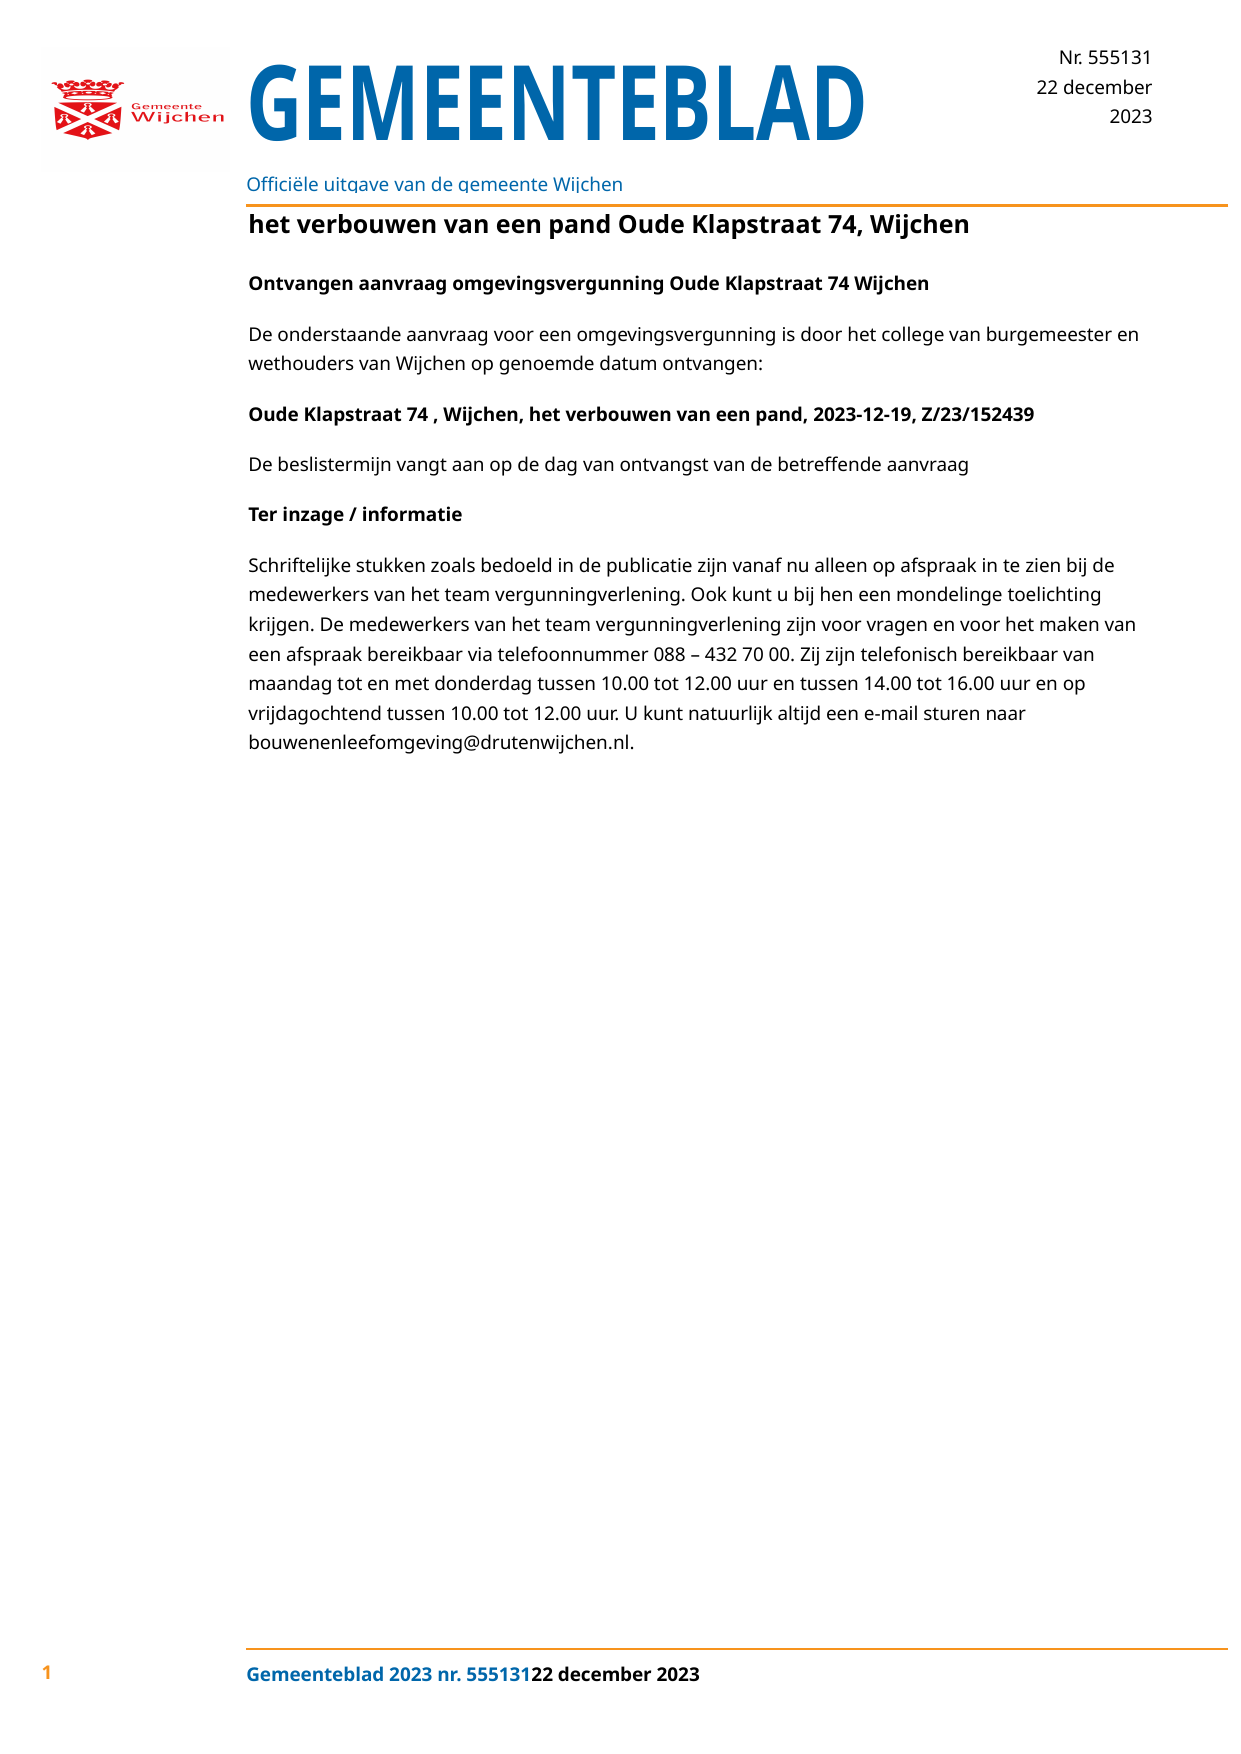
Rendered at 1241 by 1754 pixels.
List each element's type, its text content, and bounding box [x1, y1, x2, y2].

picture [41, 47, 231, 172]
text Oude Klapstraat 74 , Wijchen, het verbouwen van een pand, 2023-12-19, Z/23/152439 [248, 401, 1152, 426]
text Schriftelijke stukken zoals bedoeld in de publicatie zijn vanaf nu alleen op afspraak in te zien bij de medewerkers van het team vergunningverlening. Ook kunt u bij hen een mondelinge toelichting krijgen. De medewerkers van het team vergunningverlening zijn voor vragen en voor het maken van een afspraak bereikbaar via telefoonnummer 088 – 432 70 00. Zij zijn telefonisch bereikbaar van maandag tot en met donderdag tussen 10.00 tot 12.00 uur en tussen 14.00 tot 16.00 uur en op vrijdagochtend tussen 10.00 tot 12.00 uur. U kunt natuurlijk altijd een e-mail sturen naar bouwenenleefomgeving@drutenwijchen.nl. [248, 552, 1152, 755]
text het verbouwen van een pand Oude Klapstraat 74, Wijchen [248, 207, 1152, 241]
text Ter inzage / informatie [248, 502, 1152, 527]
text De onderstaande aanvraag voor een omgevingsvergunning is door het college van burgemeester en wethouders van Wijchen op genoemde datum ontvangen: [248, 321, 1152, 376]
text De beslistermijn vangt aan op de dag van ontvangst van de betreffende aanvraag [248, 451, 1152, 477]
text Ontvangen aanvraag omgevingsvergunning Oude Klapstraat 74 Wijchen [248, 270, 1152, 296]
